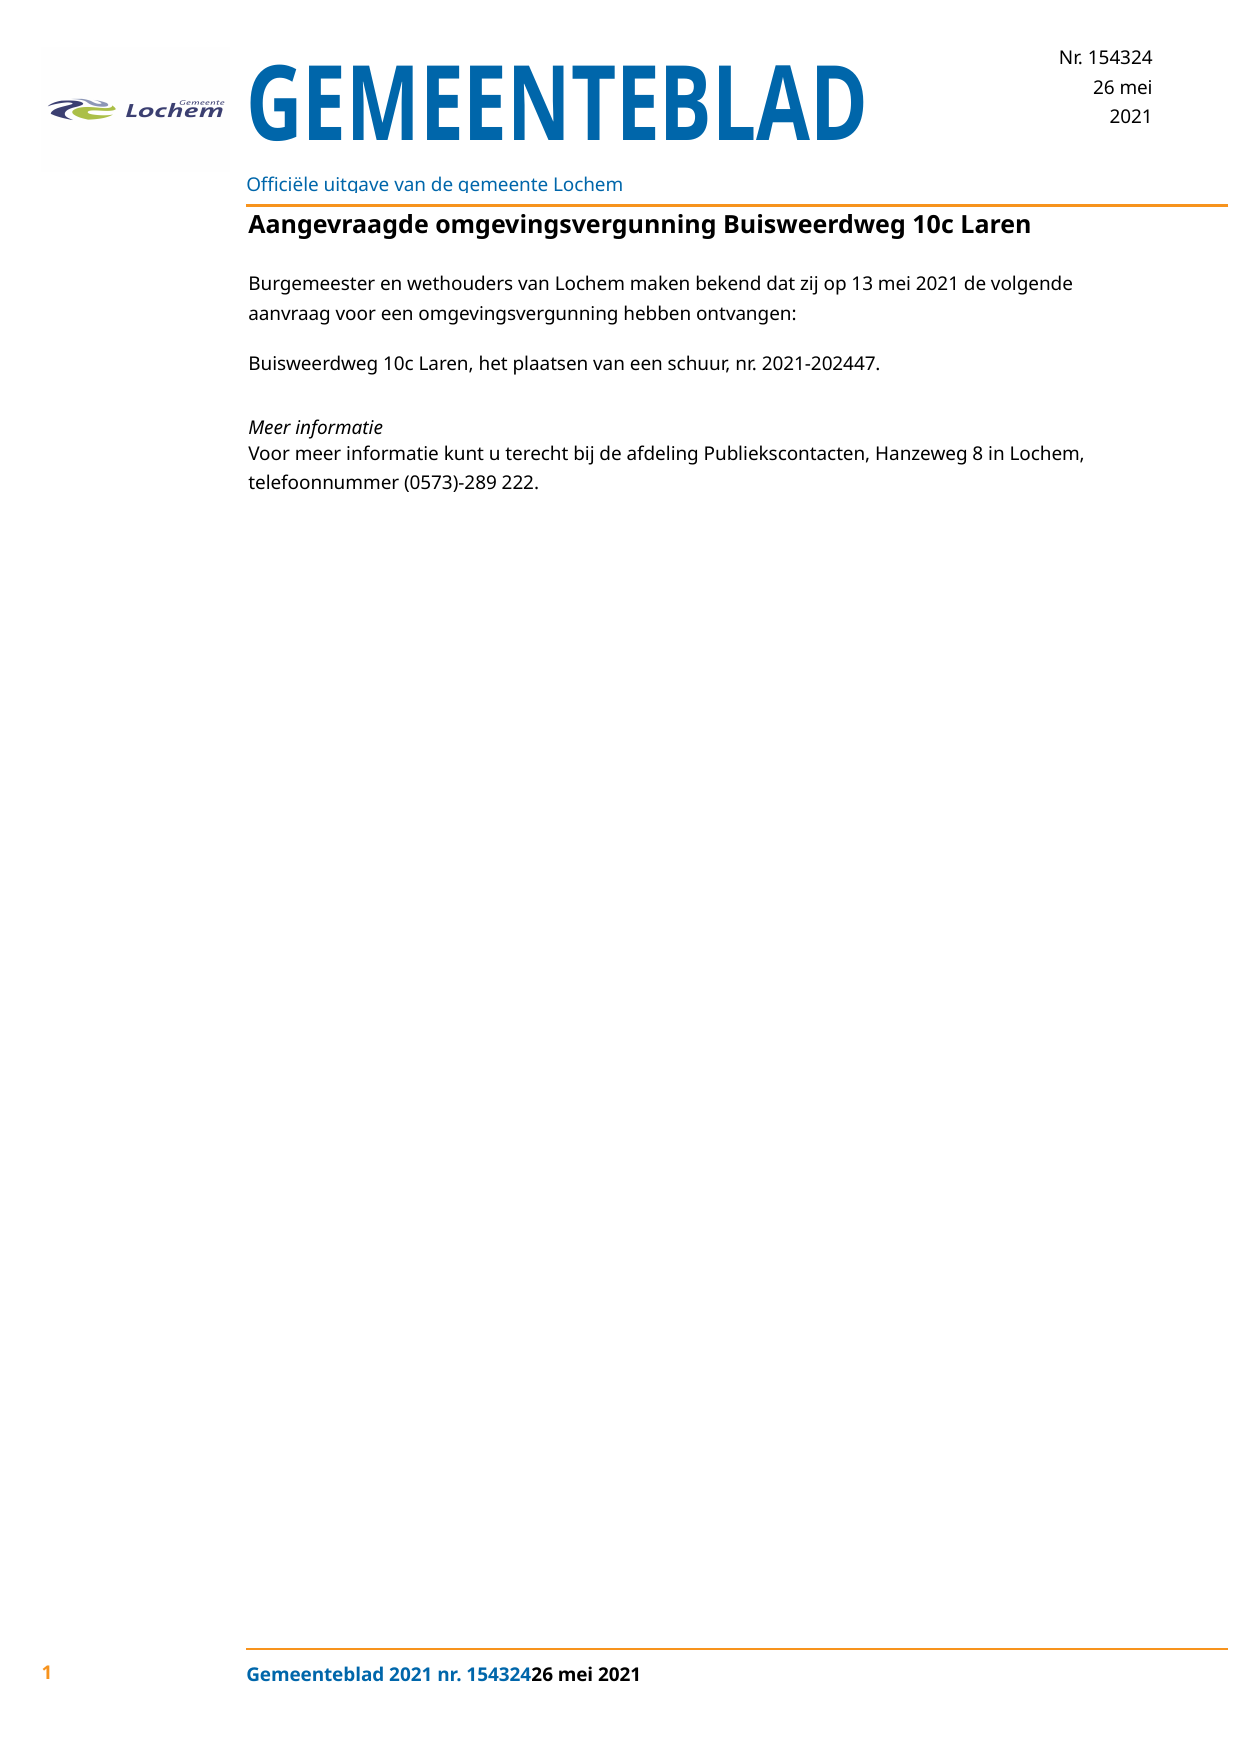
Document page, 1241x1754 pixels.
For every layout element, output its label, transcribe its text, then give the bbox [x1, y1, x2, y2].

text Aangevraagde omgevingsvergunning Buisweerdweg 10c Laren [248, 207, 1152, 241]
text Meer informatie [248, 414, 1152, 440]
text Buisweerdweg 10c Laren, het plaatsen van een schuur, nr. 2021-202447. [248, 350, 1152, 376]
text Burgemeester en wethouders van Lochem maken bekend dat zij op 13 mei 2021 de volgende aanvraag voor een omgevingsvergunning hebben ontvangen: [248, 270, 1152, 326]
text Voor meer informatie kunt u terecht bij de afdeling Publiekscontacten, Hanzeweg 8 in Lochem, telefoonnummer (0573)-289 222. [248, 440, 1152, 495]
picture [41, 47, 231, 172]
